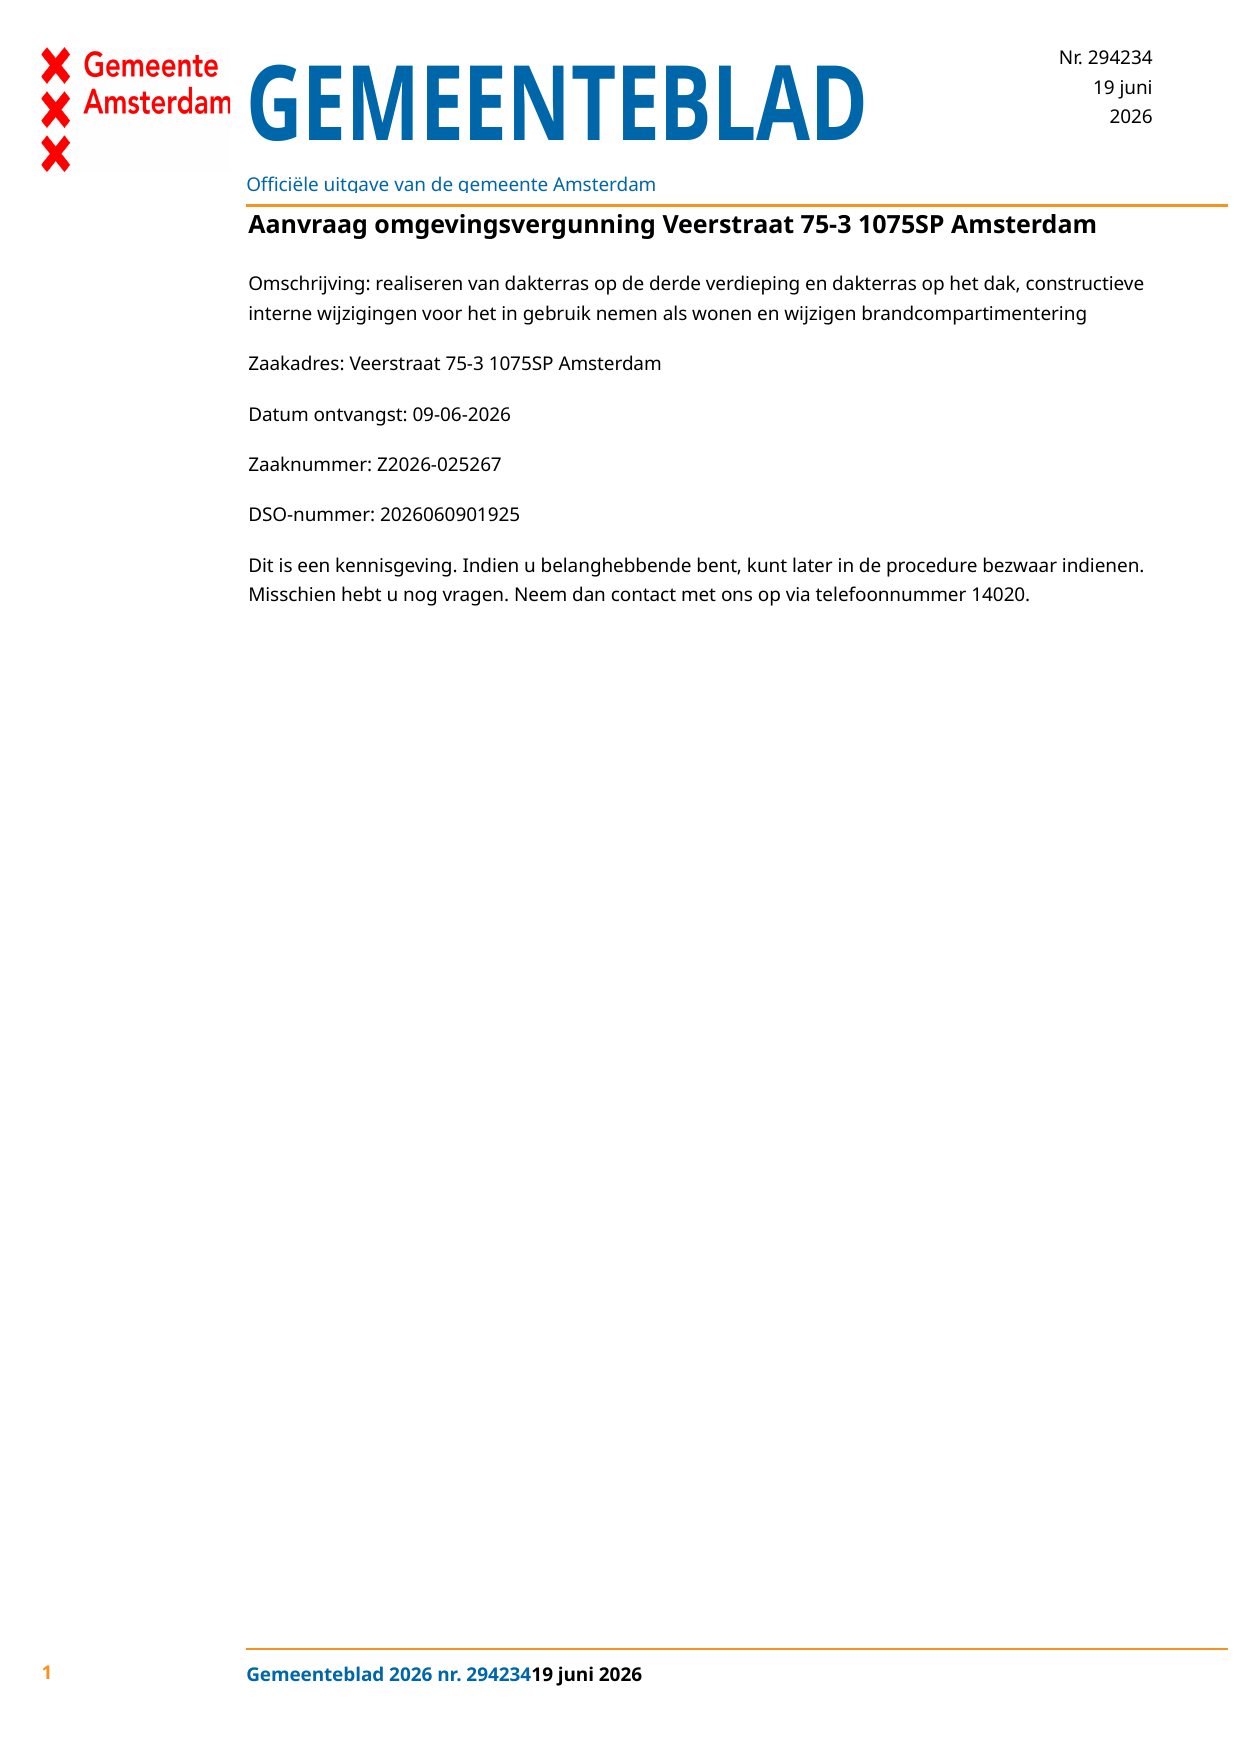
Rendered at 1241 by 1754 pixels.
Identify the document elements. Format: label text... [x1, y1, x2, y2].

text Dit is een kennisgeving. Indien u belanghebbende bent, kunt later in de procedure bezwaar indienen. Misschien hebt u nog vragen. Neem dan contact met ons op via telefoonnummer 14020. [248, 552, 1152, 607]
picture [41, 47, 231, 172]
text Zaakadres: Veerstraat 75-3 1075SP Amsterdam [248, 350, 1152, 376]
text Omschrijving: realiseren van dakterras op de derde verdieping en dakterras op het dak, constructieve interne wijzigingen voor het in gebruik nemen als wonen en wijzigen brandcompartimentering [248, 270, 1152, 326]
text DSO-nummer: 2026060901925 [248, 502, 1152, 527]
text Zaaknummer: Z2026-025267 [248, 451, 1152, 477]
text Datum ontvangst: 09-06-2026 [248, 401, 1152, 426]
text Aanvraag omgevingsvergunning Veerstraat 75-3 1075SP Amsterdam [248, 207, 1152, 241]
